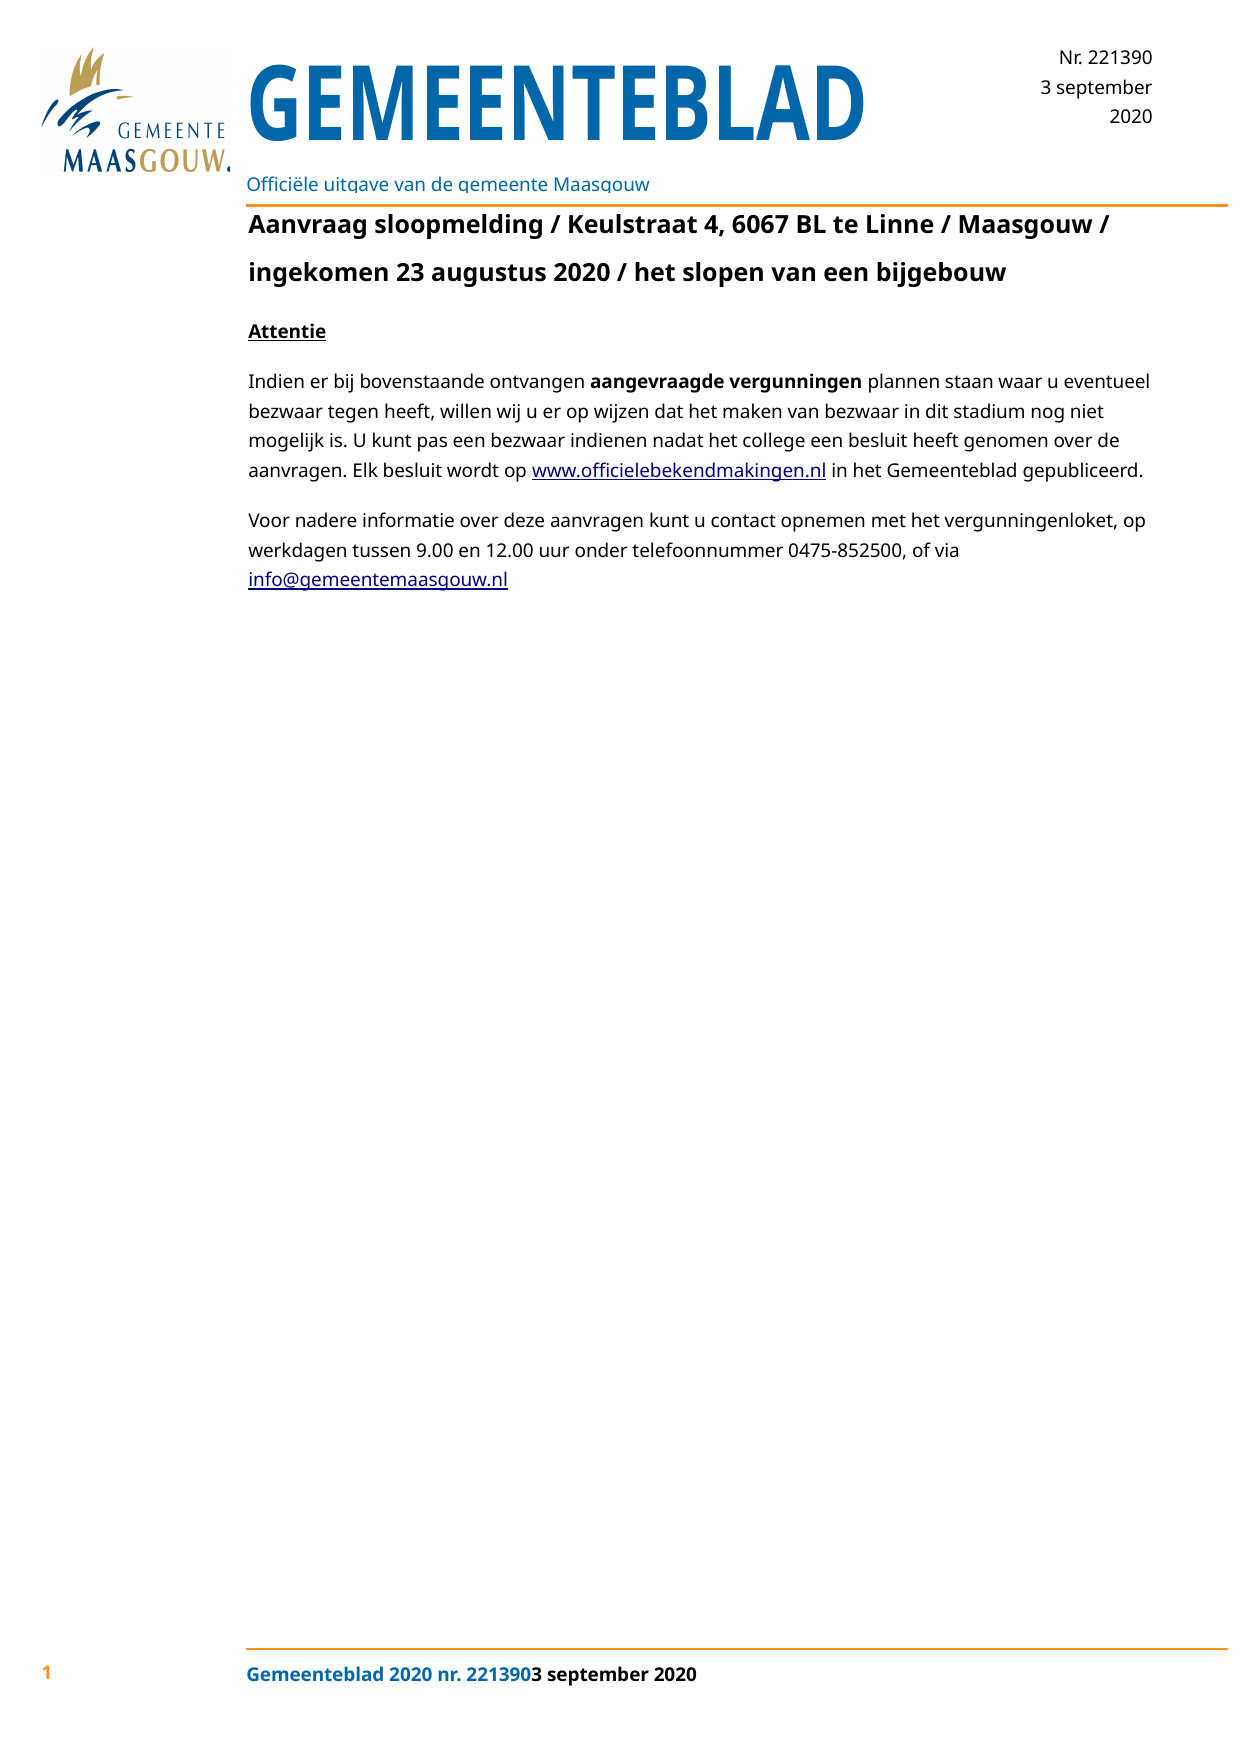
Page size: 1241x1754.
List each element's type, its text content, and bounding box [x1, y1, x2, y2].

text Attentie [248, 318, 1152, 344]
text Aanvraag sloopmelding / Keulstraat 4, 6067 BL te Linne / Maasgouw / ingekomen 23 augustus 2020 / het slopen van een bijgebouw [248, 207, 1152, 288]
text Voor nadere informatie over deze aanvragen kunt u contact opnemen met het vergunningenloket, op werkdagen tussen 9.00 en 12.00 uur onder telefoonnummer 0475-852500, of via info@gemeentemaasgouw.nl [248, 507, 1152, 592]
text Indien er bij bovenstaande ontvangen aangevraagde vergunningen plannen staan waar u eventueel bezwaar tegen heeft, willen wij u er op wijzen dat het maken van bezwaar in dit stadium nog niet mogelijk is. U kunt pas een bezwaar indienen nadat het college een besluit heeft genomen over de aanvragen. Elk besluit wordt op www.officielebekendmakingen.nl in het Gemeenteblad gepubliceerd. [248, 368, 1152, 483]
picture [41, 47, 231, 172]
